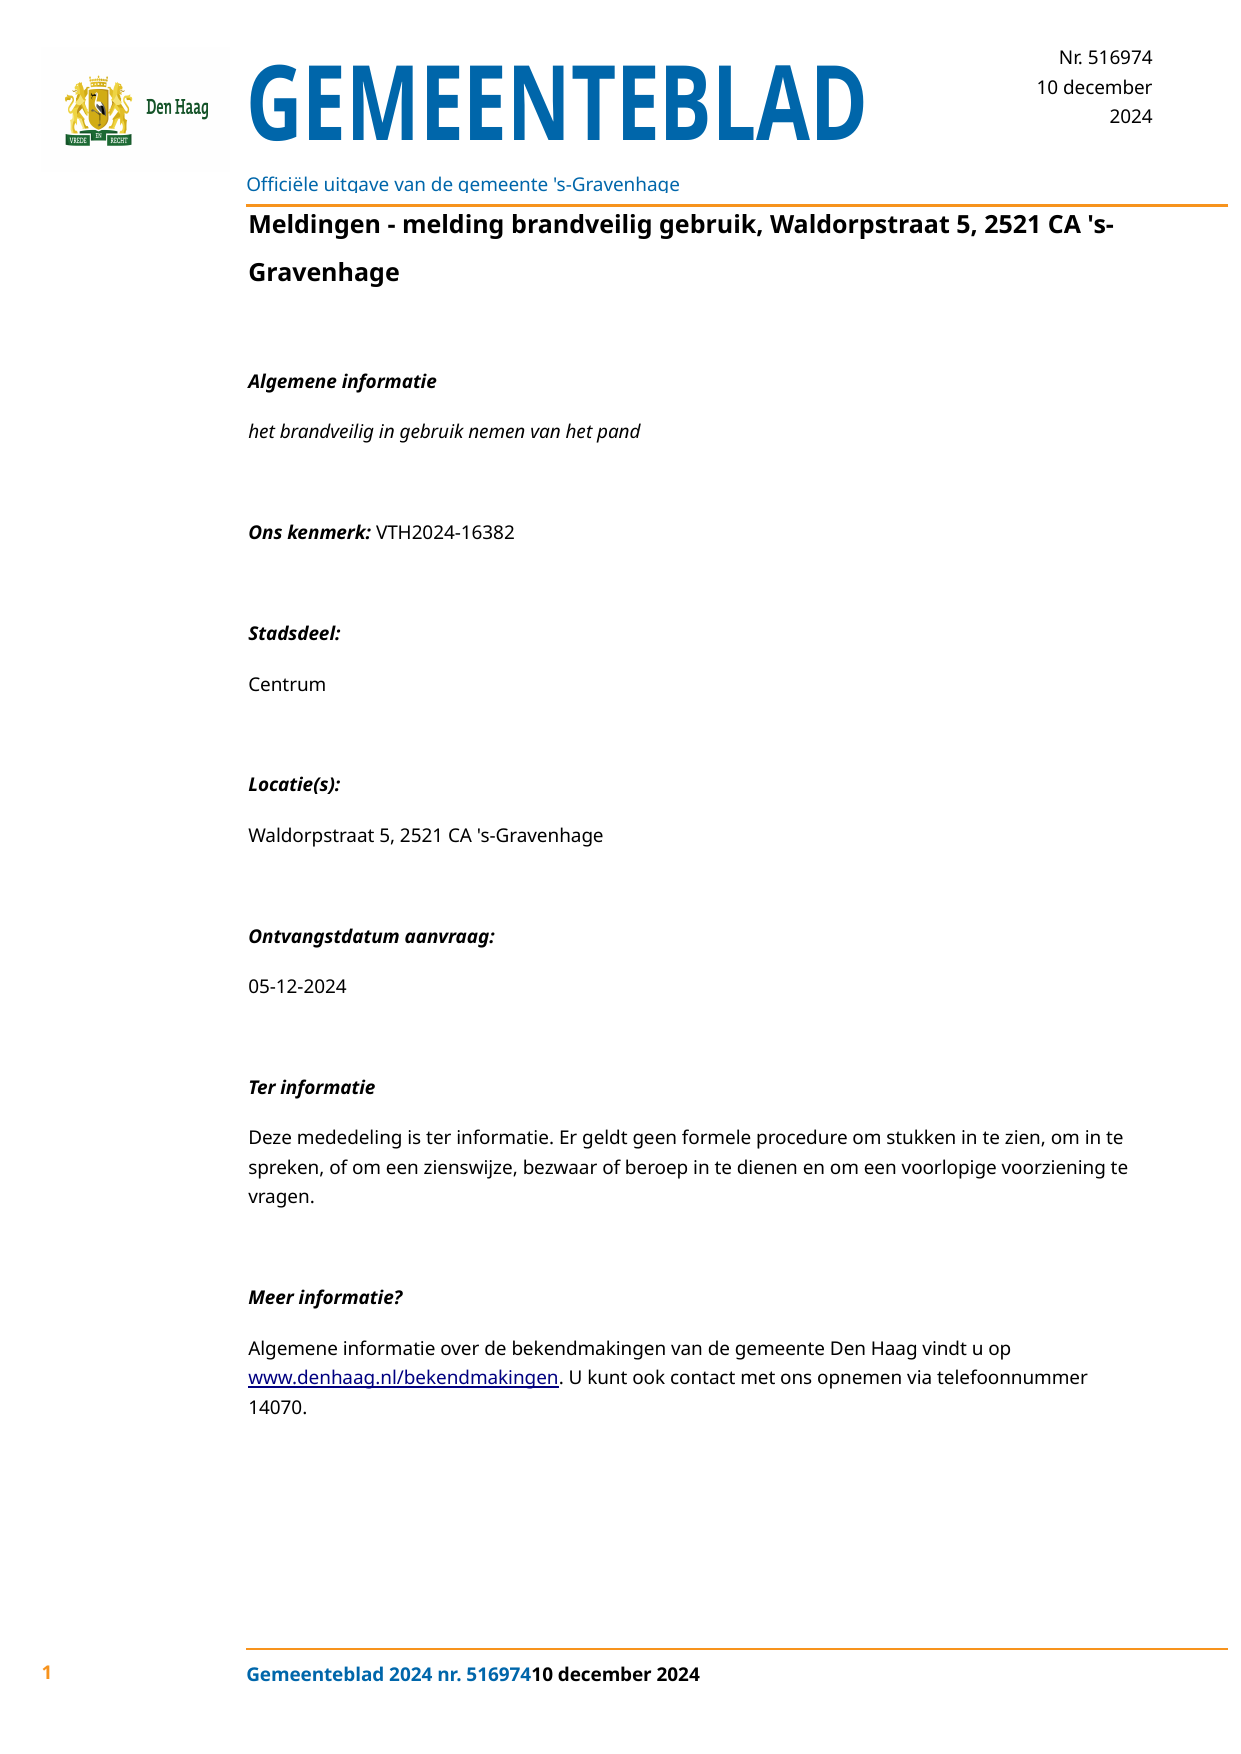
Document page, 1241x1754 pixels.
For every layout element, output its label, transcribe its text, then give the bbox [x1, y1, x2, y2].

text het brandveilig in gebruik nemen van het pand [248, 419, 1152, 444]
text Meldingen - melding brandveilig gebruik, Waldorpstraat 5, 2521 CA 's-Gravenhage [248, 207, 1152, 288]
text Stadsdeel: [248, 620, 1152, 646]
text Meer informatie? [248, 1284, 1152, 1310]
text Deze mededeling is ter informatie. Er geldt geen formele procedure om stukken in te zien, om in te spreken, of om een zienswijze, bezwaar of beroep in te dienen en om een voorlopige voorziening te vragen. [248, 1124, 1152, 1209]
text Centrum [248, 671, 1152, 697]
text Ons kenmerk: VTH2024-16382 [248, 519, 1152, 545]
text Algemene informatie over de bekendmakingen van de gemeente Den Haag vindt u op www.denhaag.nl/bekendmakingen. U kunt ook contact met ons opnemen via telefoonnummer 14070. [248, 1335, 1152, 1420]
text Locatie(s): [248, 772, 1152, 797]
picture [41, 47, 231, 172]
text Waldorpstraat 5, 2521 CA 's-Gravenhage [248, 822, 1152, 848]
text Ter informatie [248, 1074, 1152, 1100]
text Algemene informatie [248, 368, 1152, 394]
text 05-12-2024 [248, 973, 1152, 999]
text Ontvangstdatum aanvraag: [248, 923, 1152, 949]
